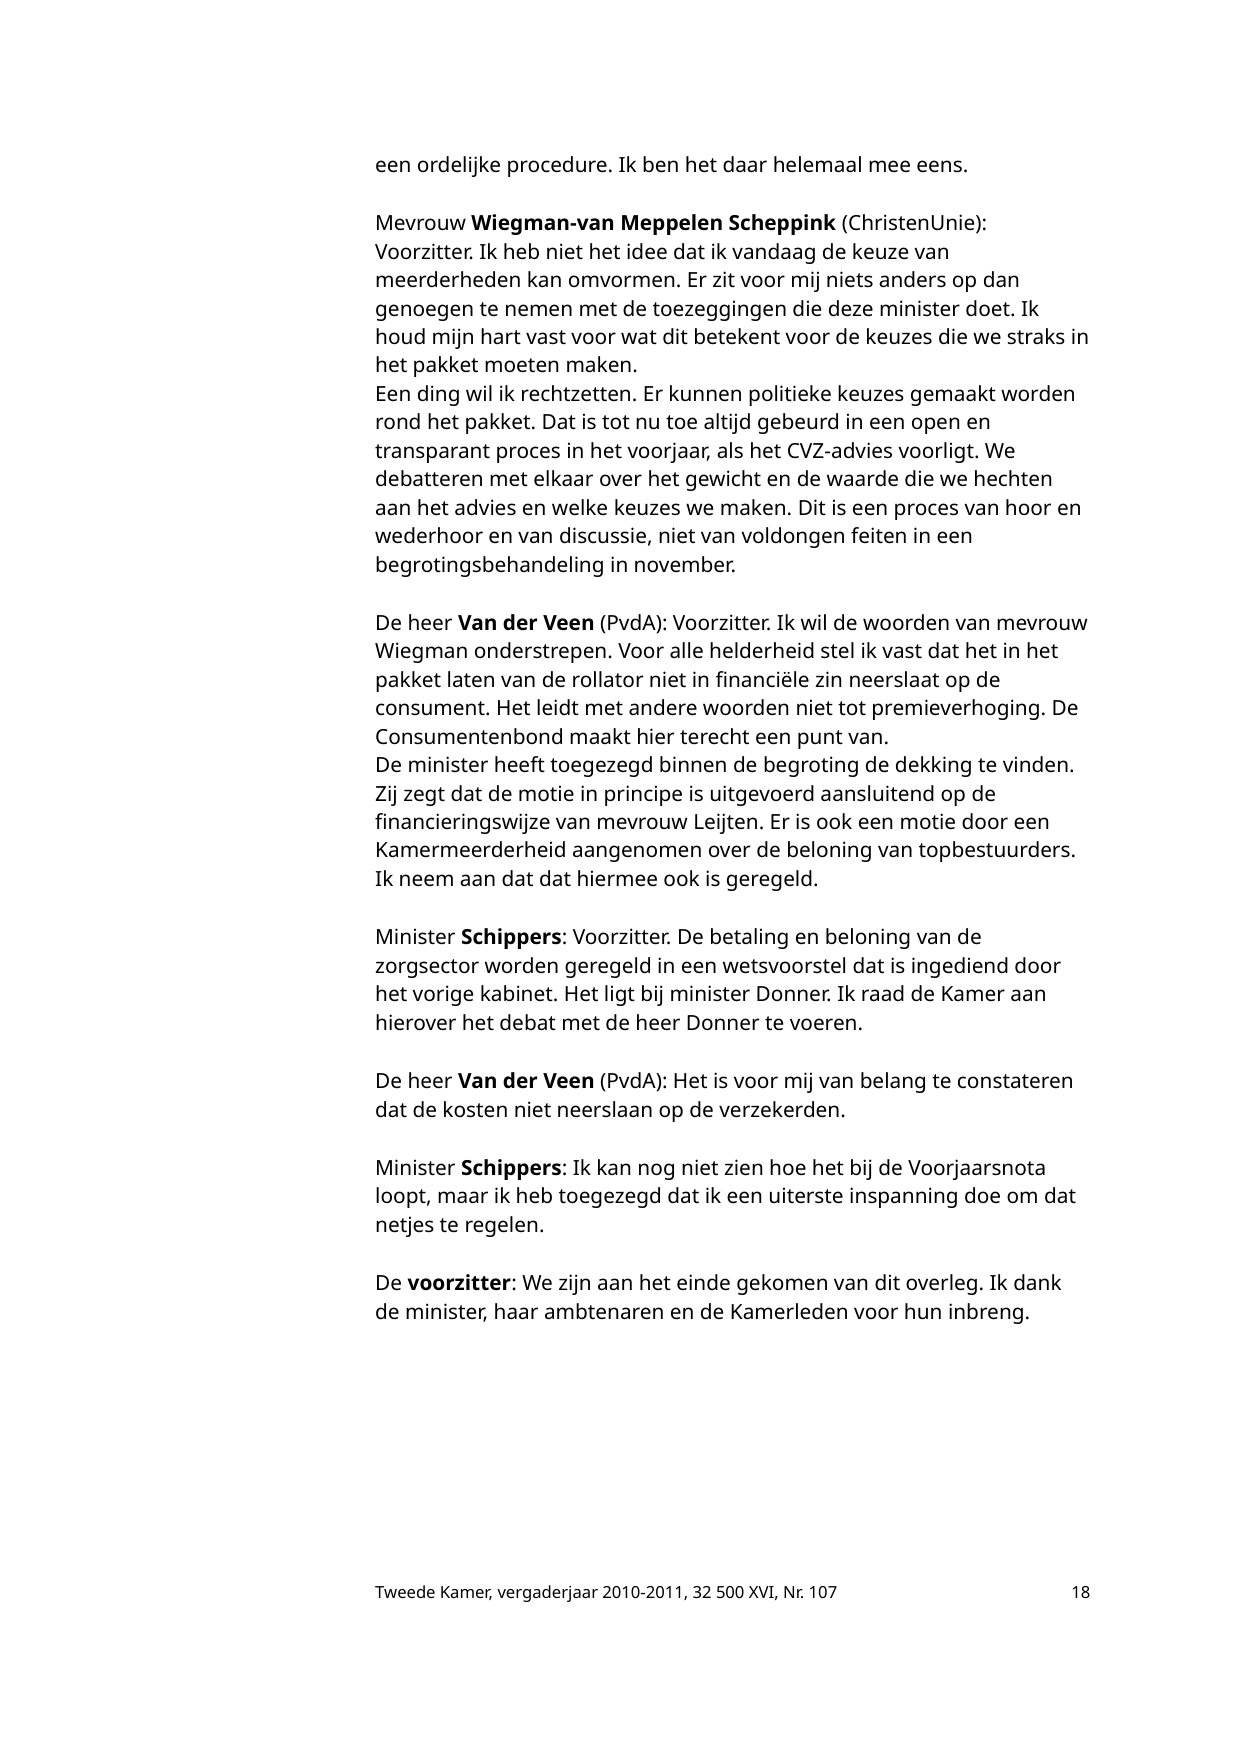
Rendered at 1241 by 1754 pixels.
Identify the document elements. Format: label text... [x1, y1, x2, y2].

text Minister Schippers: Voorzitter. De betaling en beloning van de zorgsector worden geregeld in een wetsvoorstel dat is ingediend door het vorige kabinet. Het ligt bij minister Donner. Ik raad de Kamer aan hierover het debat met de heer Donner te voeren. [375, 922, 1090, 1036]
text een ordelijke procedure. Ik ben het daar helemaal mee eens. [375, 150, 1090, 178]
text De minister heeft toegezegd binnen de begroting de dekking te vinden. Zij zegt dat de motie in principe is uitgevoerd aansluitend op de financieringswijze van mevrouw Leijten. Er is ook een motie door een Kamermeerderheid aangenomen over de beloning van topbestuurders. Ik neem aan dat dat hiermee ook is geregeld. [375, 750, 1090, 892]
text Een ding wil ik rechtzetten. Er kunnen politieke keuzes gemaakt worden rond het pakket. Dat is tot nu toe altijd gebeurd in een open en transparant proces in het voorjaar, als het CVZ-advies voorligt. We debatteren met elkaar over het gewicht en de waarde die we hechten aan het advies en welke keuzes we maken. Dit is een proces van hoor en wederhoor en van discussie, niet van voldongen feiten in een begrotingsbehandeling in november. [375, 379, 1090, 578]
text De voorzitter: We zijn aan het einde gekomen van dit overleg. Ik dank de minister, haar ambtenaren en de Kamerleden voor hun inbreng. [375, 1268, 1090, 1325]
text De heer Van der Veen (PvdA): Voorzitter. Ik wil de woorden van mevrouw Wiegman onderstrepen. Voor alle helderheid stel ik vast dat het in het pakket laten van de rollator niet in financiële zin neerslaat op de consument. Het leidt met andere woorden niet tot premieverhoging. De Consumentenbond maakt hier terecht een punt van. [375, 608, 1090, 750]
text Minister Schippers: Ik kan nog niet zien hoe het bij de Voorjaarsnota loopt, maar ik heb toegezegd dat ik een uiterste inspanning doe om dat netjes te regelen. [375, 1153, 1090, 1238]
text De heer Van der Veen (PvdA): Het is voor mij van belang te constateren dat de kosten niet neerslaan op de verzekerden. [375, 1066, 1090, 1123]
text Mevrouw Wiegman-van Meppelen Scheppink (ChristenUnie): Voorzitter. Ik heb niet het idee dat ik vandaag de keuze van meerderheden kan omvormen. Er zit voor mij niets anders op dan genoegen te nemen met de toezeggingen die deze minister doet. Ik houd mijn hart vast voor wat dit betekent voor de keuzes die we straks in het pakket moeten maken. [375, 208, 1090, 379]
